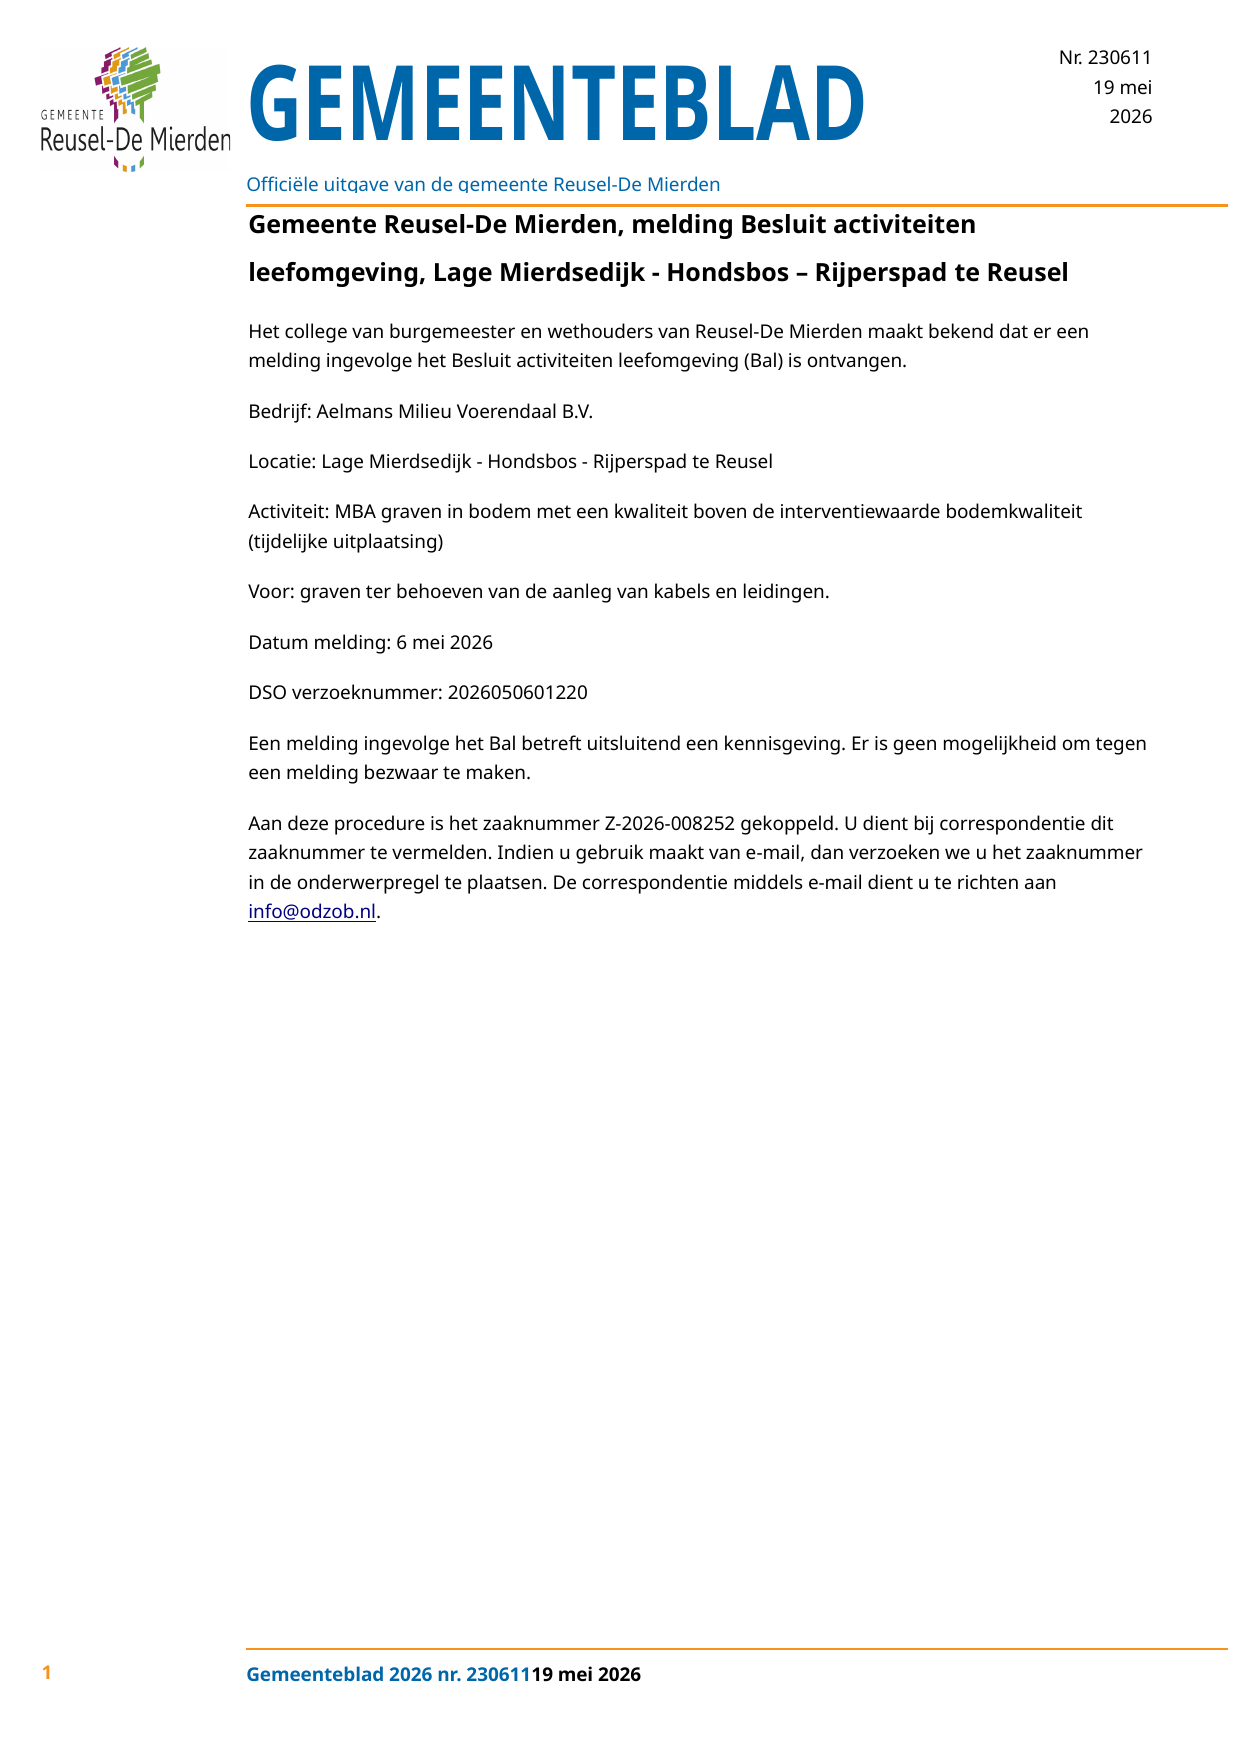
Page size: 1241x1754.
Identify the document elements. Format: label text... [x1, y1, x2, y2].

text Bedrijf: Aelmans Milieu Voerendaal B.V. [248, 398, 1152, 424]
text Aan deze procedure is het zaaknummer Z-2026-008252 gekoppeld. U dient bij correspondentie dit zaaknummer te vermelden. Indien u gebruik maakt van e-mail, dan verzoeken we u het zaaknummer in de onderwerpregel te plaatsen. De correspondentie middels e-mail dient u te richten aan info@odzob.nl. [248, 810, 1152, 924]
text Het college van burgemeester en wethouders van Reusel-De Mierden maakt bekend dat er een melding ingevolge het Besluit activiteiten leefomgeving (Bal) is ontvangen. [248, 318, 1152, 373]
picture [41, 47, 231, 172]
text Gemeente Reusel-De Mierden, melding Besluit activiteiten leefomgeving, Lage Mierdsedijk - Hondsbos – Rijperspad ​te Reusel [248, 207, 1152, 288]
text Datum melding: 6 mei 2026 [248, 629, 1152, 655]
text Locatie: Lage Mierdsedijk - Hondsbos - Rijperspad​ te Reusel [248, 448, 1152, 474]
text Activiteit: MBA graven in bodem met een kwaliteit boven de interventiewaarde bodemkwaliteit (tijdelijke uitplaatsing) [248, 499, 1152, 554]
text DSO verzoeknummer: 2026050601220 [248, 679, 1152, 705]
text Een melding ingevolge het Bal betreft uitsluitend een kennisgeving. Er is geen mogelijkheid om tegen een melding bezwaar te maken. [248, 730, 1152, 785]
text Voor: graven ter behoeven van de aanleg van kabels en leidingen. [248, 579, 1152, 604]
